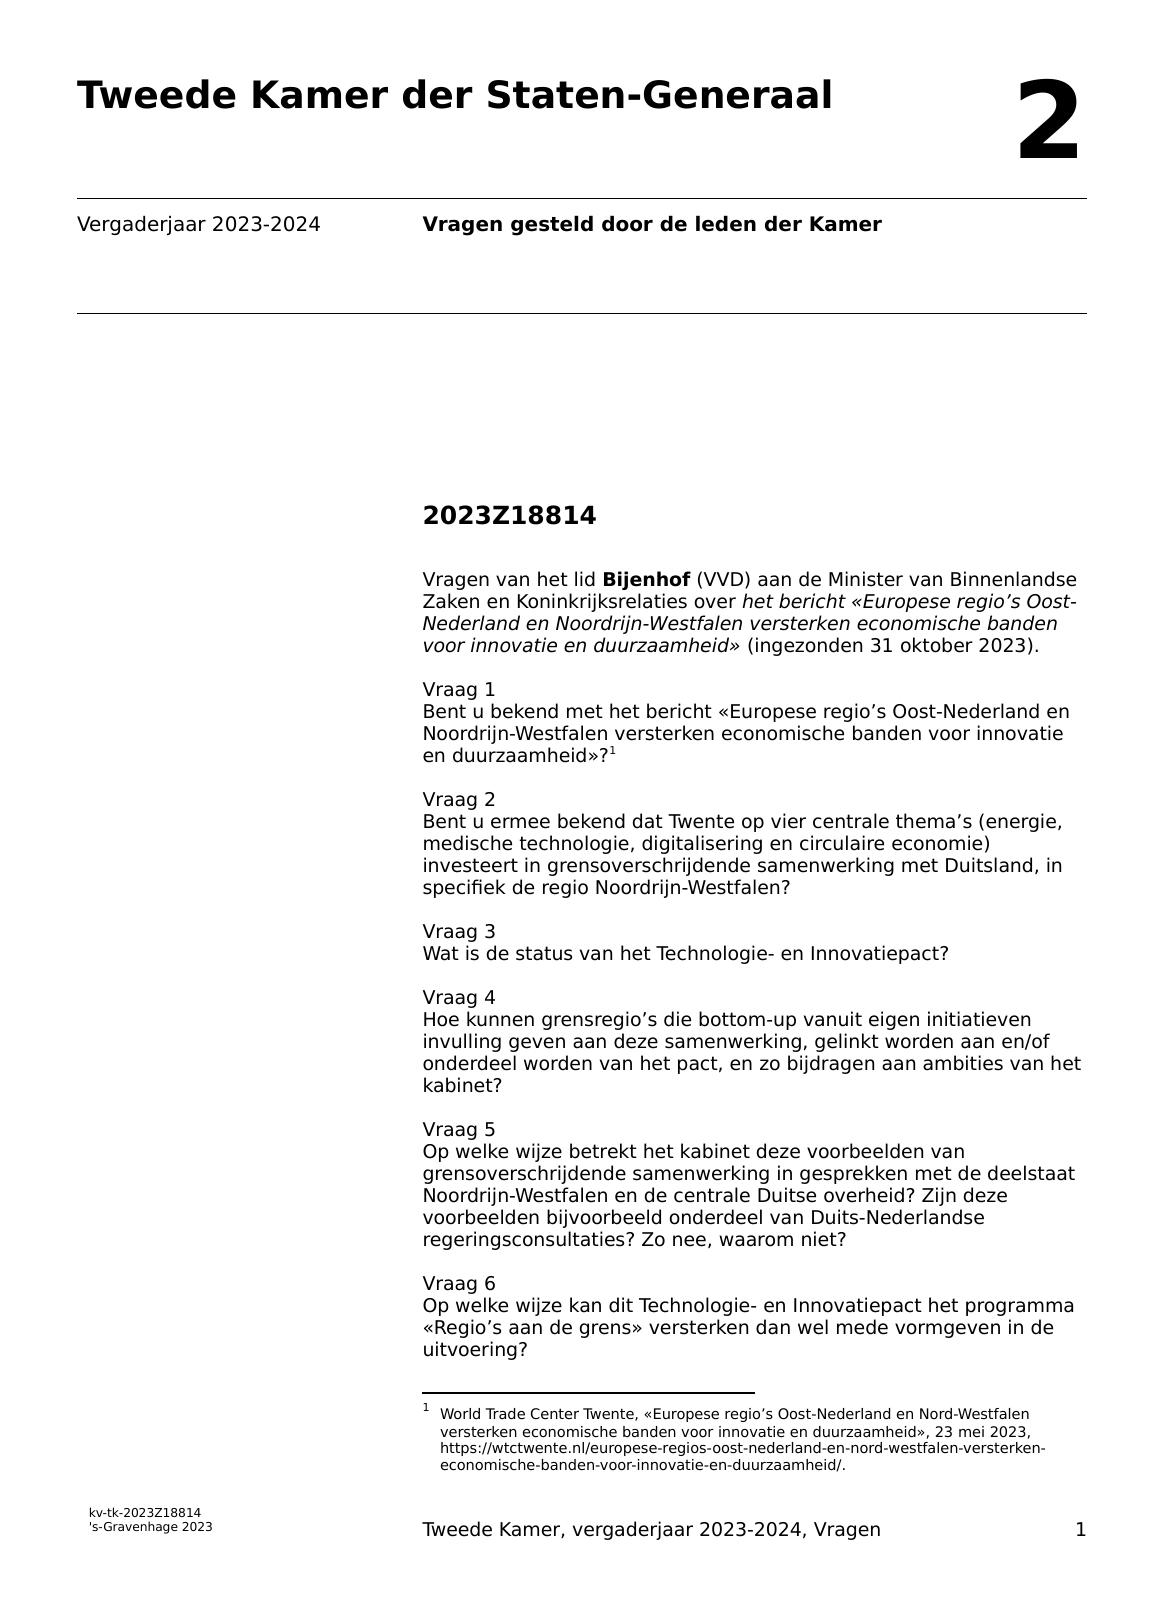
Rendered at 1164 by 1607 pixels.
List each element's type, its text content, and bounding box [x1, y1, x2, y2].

text Vraag 3 [422, 921, 1087, 943]
text Vraag 4 [422, 987, 1087, 1009]
text World Trade Center Twente, «Europese regio’s Oost-Nederland en Nord-Westfalen versterken economische banden voor innovatie en duurzaamheid», 23 mei 2023, https://wtctwente.nl/europese-regios-oost-nederland-en-nord-westfalen-versterken-economische-banden-voor-innovatie-en-duurzaamheid/. [422, 1402, 1087, 1474]
text 's-Gravenhage 2023 [88, 1520, 323, 1534]
text Op welke wijze betrekt het kabinet deze voorbeelden van grensoverschrijdende samenwerking in gesprekken met de deelstaat Noordrijn-Westfalen en de centrale Duitse overheid? Zijn deze voorbeelden bijvoorbeeld onderdeel van Duits-Nederlandse regeringsconsultaties? Zo nee, waarom niet? [422, 1141, 1087, 1251]
text Wat is de status van het Technologie- en Innovatiepact? [422, 943, 1087, 965]
table_cell Vragen gesteld door de leden der Kamer [422, 199, 1087, 313]
table_header Tweede Kamer der Staten-Generaal [77, 59, 886, 198]
text Bent u bekend met het bericht «Europese regio’s Oost-Nederland en Noordrijn-Westfalen versterken economische banden voor innovatie en duurzaamheid»? [422, 701, 1087, 767]
table_cell Vergaderjaar 2023-2024 [77, 199, 422, 313]
text Hoe kunnen grensregio’s die bottom-up vanuit eigen initiatieven invulling geven aan deze samenwerking, gelinkt worden aan en/of onderdeel worden van het pact, en zo bijdragen aan ambities van het kabinet? [422, 1009, 1087, 1097]
text Vragen van het lid Bijenhof (VVD) aan de Minister van Binnenlandse Zaken en Koninkrijksrelaties over het bericht «Europese regio’s Oost-Nederland en Noordrijn-Westfalen versterken economische banden voor innovatie en duurzaamheid» (ingezonden 31 oktober 2023). [422, 569, 1087, 657]
text Vraag 1 [422, 679, 1087, 701]
text Vraag 5 [422, 1119, 1087, 1141]
table_header 2 [886, 59, 1087, 198]
text kv-tk-2023Z18814 [88, 1506, 323, 1520]
text Vraag 2 [422, 789, 1087, 811]
text Vraag 6 [422, 1273, 1087, 1295]
text 2023Z18814 [422, 501, 1087, 531]
text Bent u ermee bekend dat Twente op vier centrale thema’s (energie, medische technologie, digitalisering en circulaire economie) investeert in grensoverschrijdende samenwerking met Duitsland, in specifiek de regio Noordrijn-Westfalen? [422, 811, 1087, 899]
text Op welke wijze kan dit Technologie- en Innovatiepact het programma «Regio’s aan de grens» versterken dan wel mede vormgeven in de uitvoering? [422, 1295, 1087, 1361]
